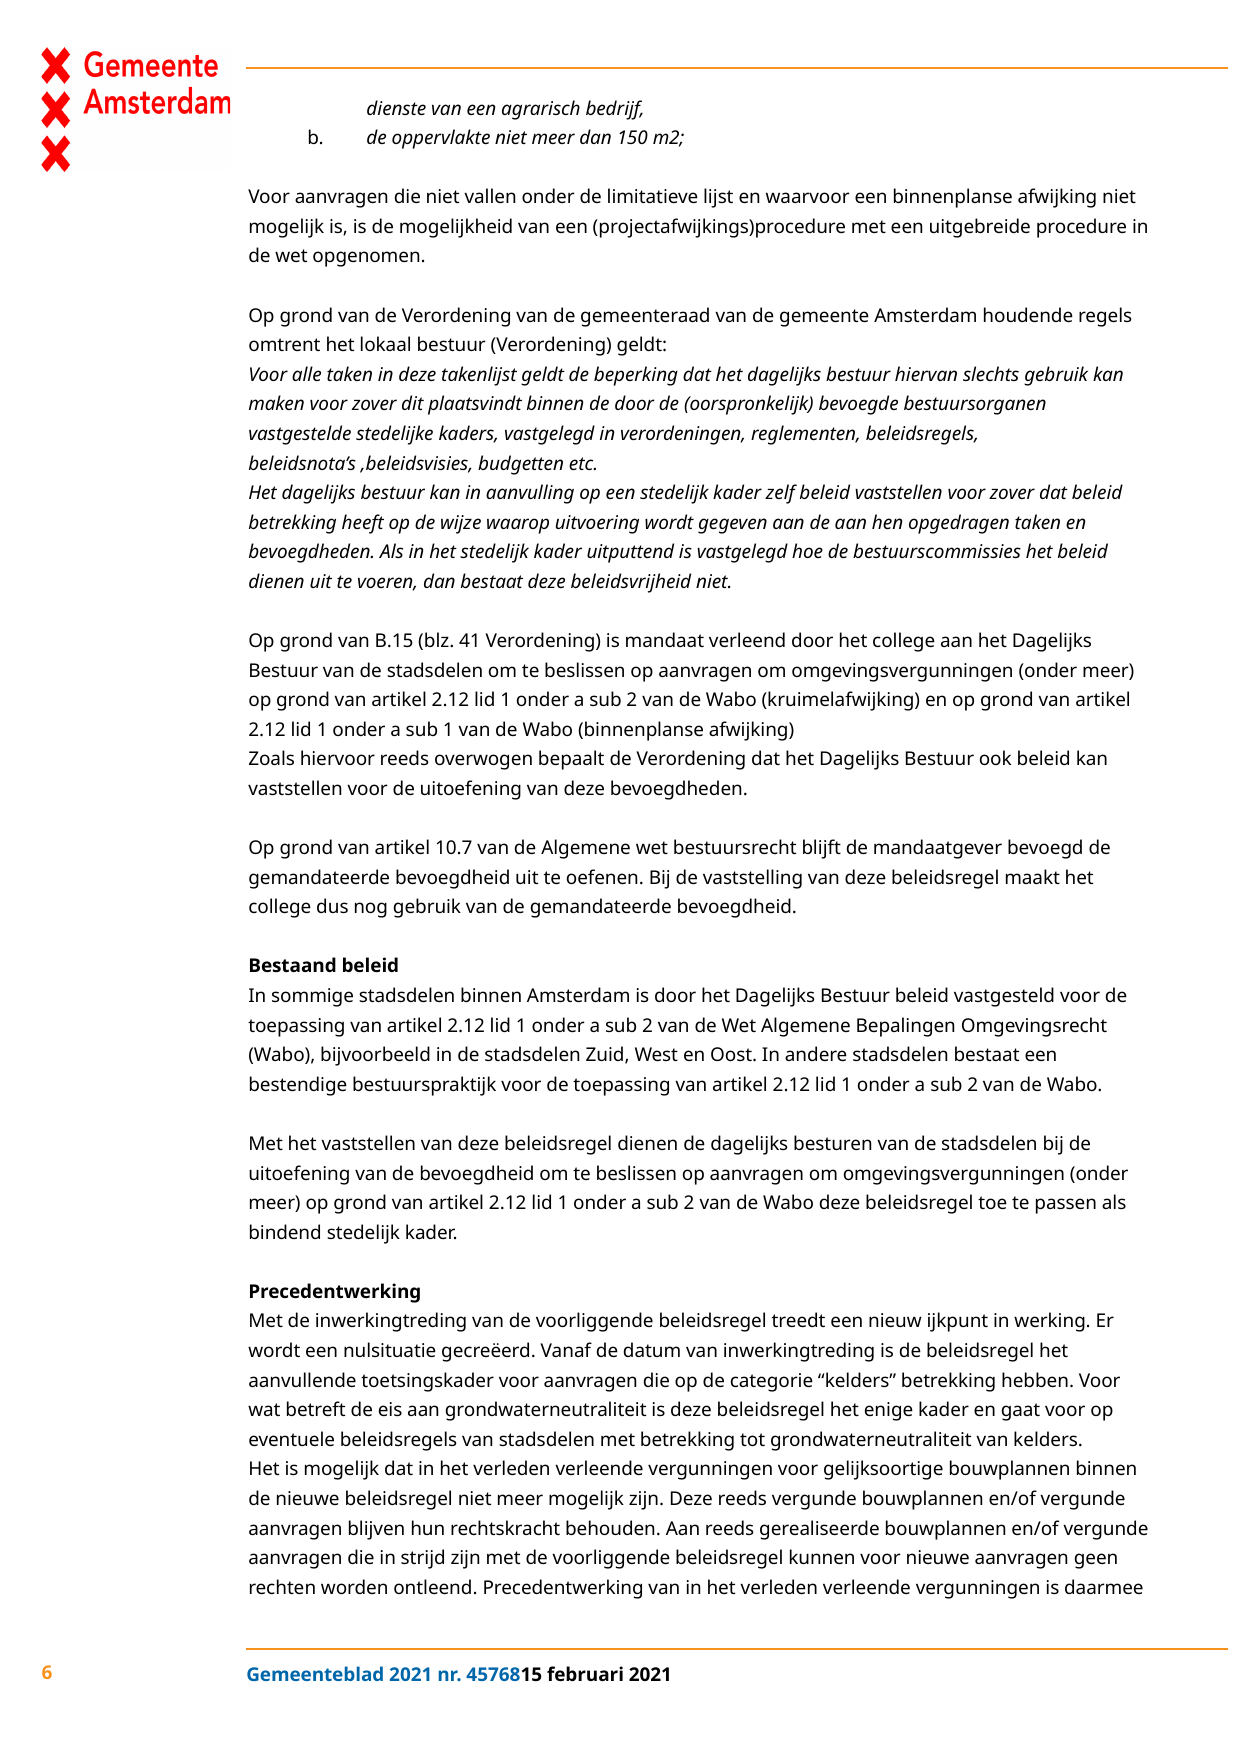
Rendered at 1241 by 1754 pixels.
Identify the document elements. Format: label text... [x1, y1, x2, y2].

text Op grond van artikel 10.7 van de Algemene wet bestuursrecht blijft de mandaatgever bevoegd de gemandateerde bevoegdheid uit te oefenen. Bij de vaststelling van deze beleidsregel maakt het college dus nog gebruik van de gemandateerde bevoegdheid. [248, 834, 1152, 919]
text Bestaand beleid [248, 953, 1152, 978]
list de oppervlakte niet meer dan 150 m2; [307, 124, 1152, 150]
text Het dagelijks bestuur kan in aanvulling op een stedelijk kader zelf beleid vaststellen voor zover dat beleid betrekking heeft op de wijze waarop uitvoering wordt gegeven aan de aan hen opgedragen taken en bevoegdheden. Als in het stedelijk kader uitputtend is vastgelegd hoe de bestuurscommissies het beleid dienen uit te voeren, dan bestaat deze beleidsvrijheid niet. [248, 479, 1152, 594]
text Met het vaststellen van deze beleidsregel dienen de dagelijks besturen van de stadsdelen bij de uitoefening van de bevoegdheid om te beslissen op aanvragen om omgevingsvergunningen (onder meer) op grond van artikel 2.12 lid 1 onder a sub 2 van de Wabo deze beleidsregel toe te passen als bindend stedelijk kader. [248, 1130, 1152, 1245]
text Voor aanvragen die niet vallen onder de limitatieve lijst en waarvoor een binnenplanse afwijking niet mogelijk is, is de mogelijkheid van een (projectafwijkings)procedure met een uitgebreide procedure in de wet opgenomen. [248, 183, 1152, 268]
text Met de inwerkingtreding van de voorliggende beleidsregel treedt een nieuw ijkpunt in werking. Er wordt een nulsituatie gecreëerd. Vanaf de datum van inwerkingtreding is de beleidsregel het aanvullende toetsingskader voor aanvragen die op de categorie “kelders” betrekking hebben. Voor wat betreft de eis aan grondwaterneutraliteit is deze beleidsregel het enige kader en gaat voor op eventuele beleidsregels van stadsdelen met betrekking tot grondwaterneutraliteit van kelders. [248, 1308, 1152, 1452]
text In sommige stadsdelen binnen Amsterdam is door het Dagelijks Bestuur beleid vastgesteld voor de toepassing van artikel 2.12 lid 1 onder a sub 2 van de Wet Algemene Bepalingen Omgevingsrecht (Wabo), bijvoorbeeld in de stadsdelen Zuid, West en Oost. In andere stadsdelen bestaat een bestendige bestuurspraktijk voor de toepassing van artikel 2.12 lid 1 onder a sub 2 van de Wabo. [248, 982, 1152, 1097]
text Het is mogelijk dat in het verleden verleende vergunningen voor gelijksoortige bouwplannen binnen de nieuwe beleidsregel niet meer mogelijk zijn. Deze reeds vergunde bouwplannen en/of vergunde aanvragen blijven hun rechtskracht behouden. Aan reeds gerealiseerde bouwplannen en/of vergunde aanvragen die in strijd zijn met de voorliggende beleidsregel kunnen voor nieuwe aanvragen geen rechten worden ontleend. Precedentwerking van in het verleden verleende vergunningen is daarmee [248, 1456, 1152, 1600]
text Op grond van B.15 (blz. 41 Verordening) is mandaat verleend door het college aan het Dagelijks Bestuur van de stadsdelen om te beslissen op aanvragen om omgevingsvergunningen (onder meer) op grond van artikel 2.12 lid 1 onder a sub 2 van de Wabo (kruimelafwijking) en op grond van artikel 2.12 lid 1 onder a sub 1 van de Wabo (binnenplanse afwijking) [248, 627, 1152, 742]
text Op grond van de Verordening van de gemeenteraad van de gemeente Amsterdam houdende regels omtrent het lokaal bestuur (Verordening) geldt: [248, 302, 1152, 357]
text Voor alle taken in deze takenlijst geldt de beperking dat het dagelijks bestuur hiervan slechts gebruik kan maken voor zover dit plaatsvindt binnen de door de (oorspronkelijk) bevoegde bestuursorganen vastgestelde stedelijke kaders, vastgelegd in verordeningen, reglementen, beleidsregels, beleidsnota’s ,beleidsvisies, budgetten etc. [248, 361, 1152, 476]
text Precedentwerking [248, 1278, 1152, 1304]
list dienste van een agrarisch bedrijf, [307, 95, 1152, 121]
picture [41, 47, 231, 172]
text Zoals hiervoor reeds overwogen bepaalt de Verordening dat het Dagelijks Bestuur ook beleid kan vaststellen voor de uitoefening van deze bevoegdheden. [248, 746, 1152, 801]
